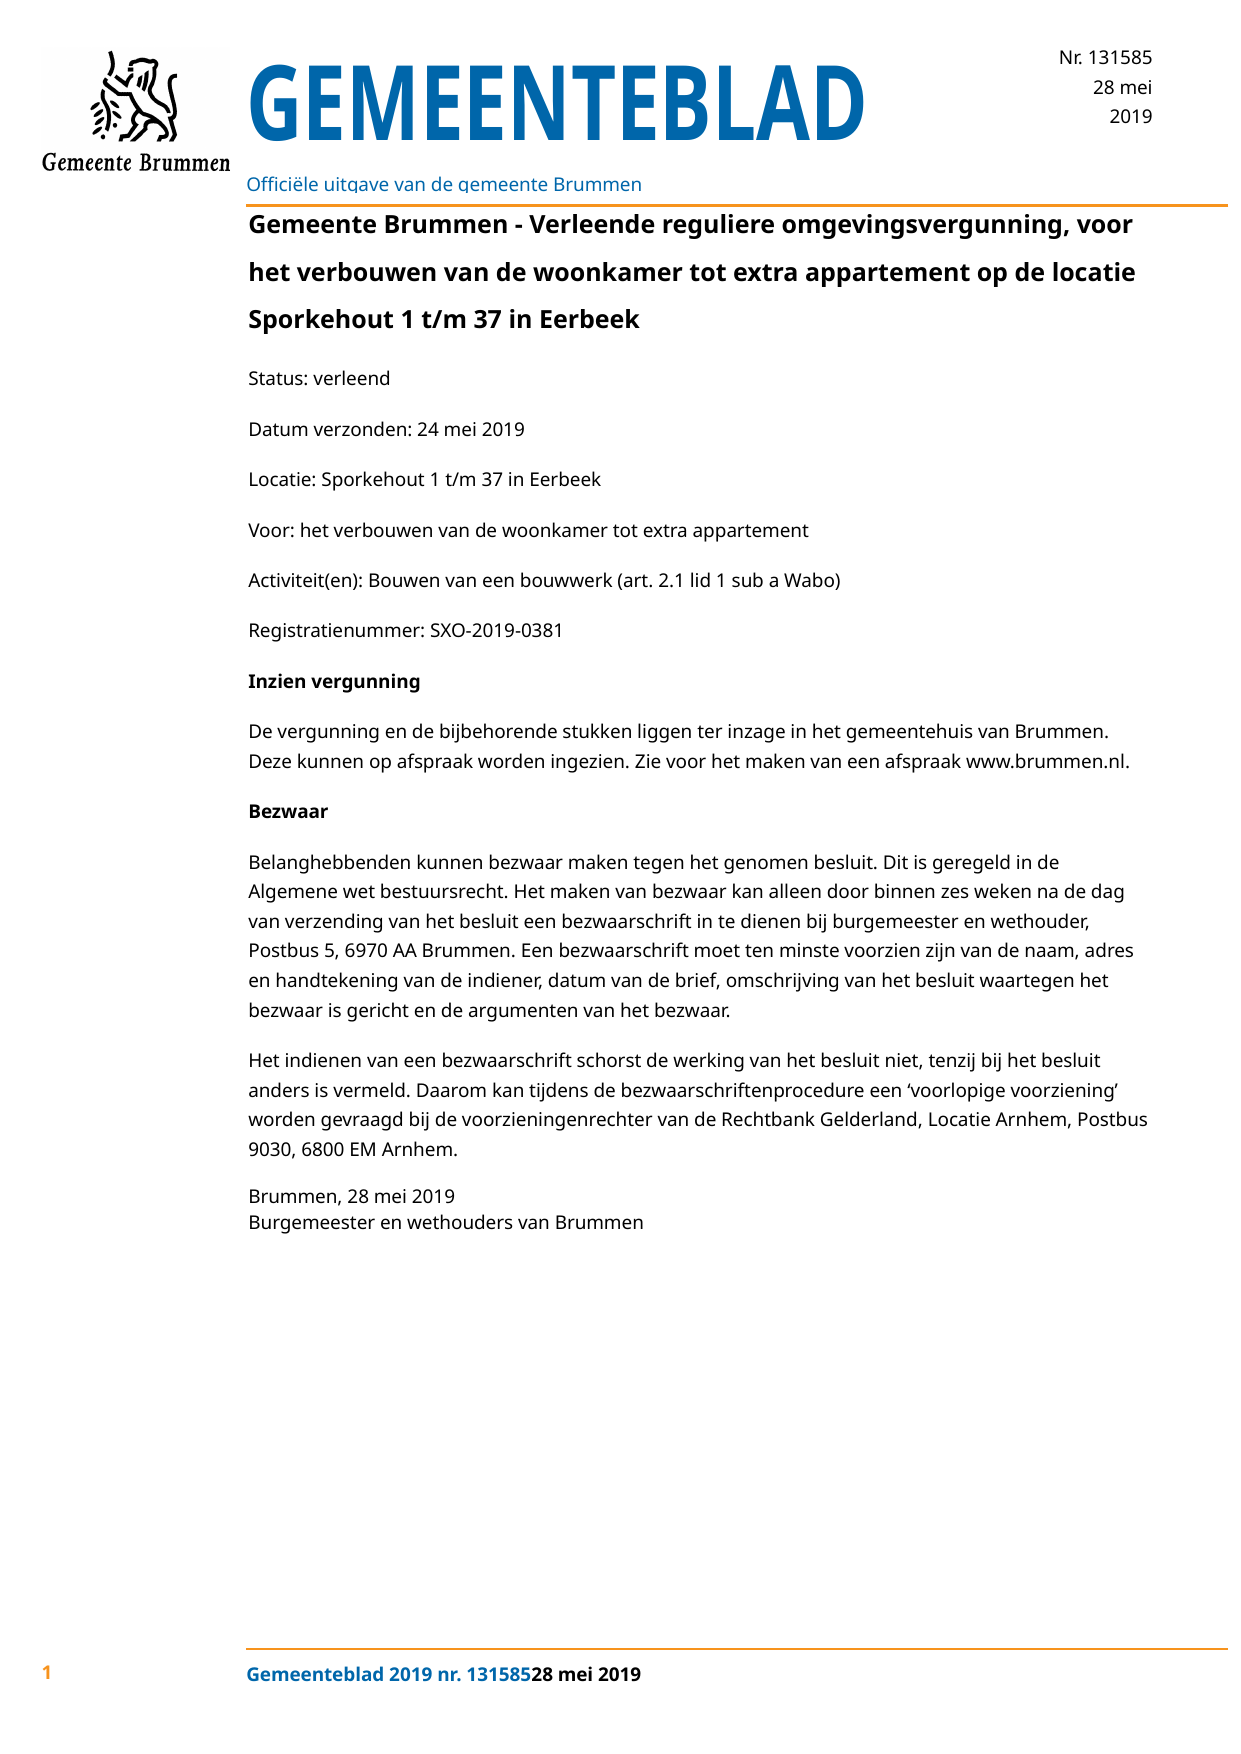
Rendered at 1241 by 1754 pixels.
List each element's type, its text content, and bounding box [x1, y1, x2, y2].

text Het indienen van een bezwaarschrift schorst de werking van het besluit niet, tenzij bij het besluit anders is vermeld. Daarom kan tijdens de bezwaarschriftenprocedure een ‘voorlopige voorziening’ worden gevraagd bij de voorzieningenrechter van de Rechtbank Gelderland, Locatie Arnhem, Postbus 9030, 6800 EM Arnhem. [248, 1047, 1152, 1162]
text Status: verleend [248, 366, 1152, 391]
text Bezwaar [248, 798, 1152, 824]
text Activiteit(en): Bouwen van een bouwwerk (art. 2.1 lid 1 sub a Wabo) [248, 567, 1152, 593]
text Voor: het verbouwen van de woonkamer tot extra appartement [248, 517, 1152, 542]
picture [41, 47, 231, 172]
text Burgemeester en wethouders van Brummen [248, 1209, 1152, 1235]
text Registratienummer: SXO-2019-0381 [248, 618, 1152, 643]
text Locatie: Sporkehout 1 t/m 37 in Eerbeek [248, 466, 1152, 492]
text Inzien vergunning [248, 668, 1152, 694]
text Brummen, 28 mei 2019 [248, 1184, 1152, 1209]
text Gemeente Brummen - Verleende reguliere omgevingsvergunning, voor het verbouwen van de woonkamer tot extra appartement op de locatie Sporkehout 1 t/m 37 in Eerbeek [248, 207, 1152, 336]
text Belanghebbenden kunnen bezwaar maken tegen het genomen besluit. Dit is geregeld in de Algemene wet bestuursrecht. Het maken van bezwaar kan alleen door binnen zes weken na de dag van verzending van het besluit een bezwaarschrift in te dienen bij burgemeester en wethouder, Postbus 5, 6970 AA Brummen. Een bezwaarschrift moet ten minste voorzien zijn van de naam, adres en handtekening van de indiener, datum van de brief, omschrijving van het besluit waartegen het bezwaar is gericht en de argumenten van het bezwaar. [248, 849, 1152, 1022]
text De vergunning en de bijbehorende stukken liggen ter inzage in het gemeentehuis van Brummen. Deze kunnen op afspraak worden ingezien. Zie voor het maken van een afspraak www.brummen.nl. [248, 718, 1152, 774]
text Datum verzonden: 24 mei 2019 [248, 416, 1152, 442]
